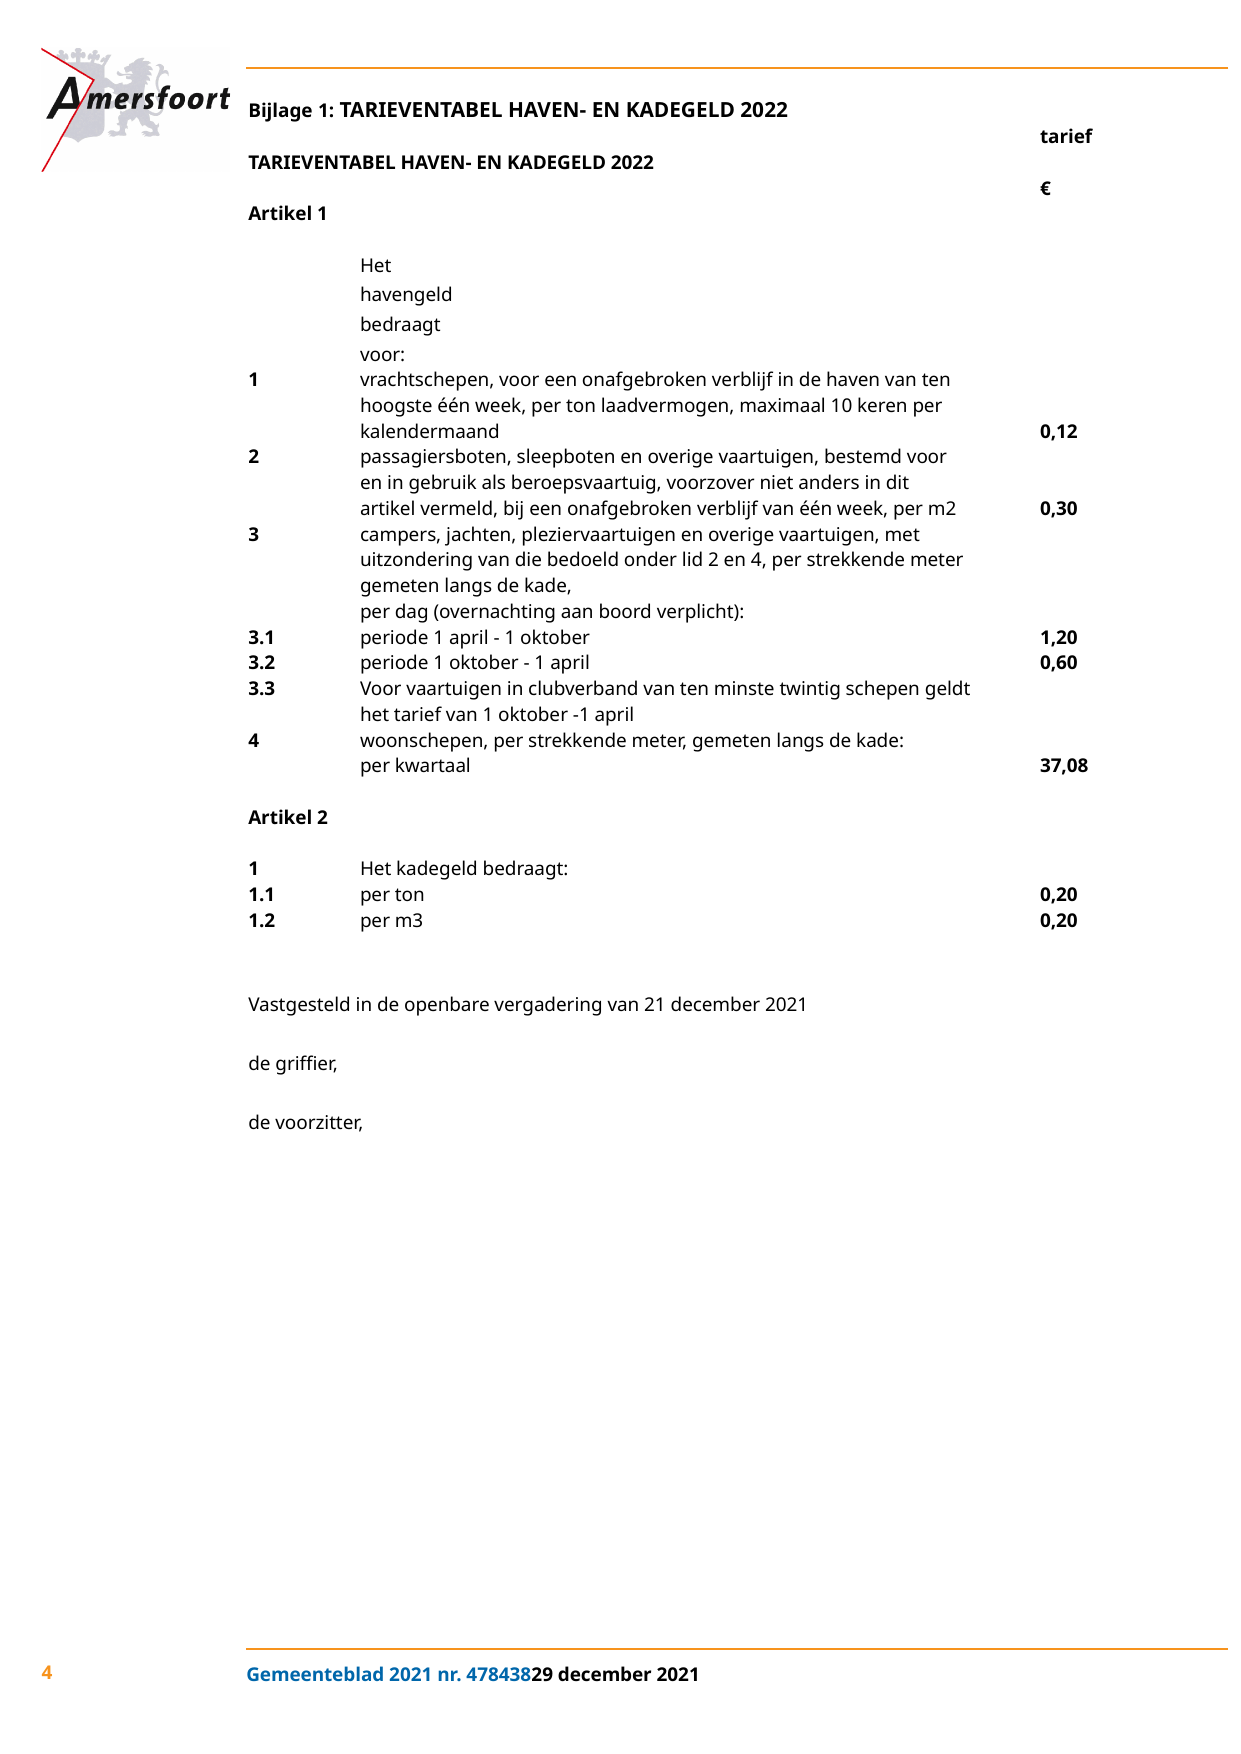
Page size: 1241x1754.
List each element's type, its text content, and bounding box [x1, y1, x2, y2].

table_cell [481, 830, 593, 855]
table_cell 4 [248, 727, 360, 752]
table_cell woonschepen, per strekkende meter, gemeten langs de kade: [360, 727, 1040, 752]
table_cell [1040, 226, 1152, 252]
table_cell [1040, 933, 1152, 958]
table_cell [705, 252, 816, 367]
table_cell het tarief van 1 oktober -1 april [360, 701, 704, 727]
table_cell [705, 650, 816, 675]
table_cell [248, 598, 360, 624]
table_cell [481, 778, 593, 804]
table_cell Artikel 2 [248, 804, 360, 830]
table_cell [248, 933, 360, 958]
table_cell per ton [360, 881, 481, 907]
table_cell [816, 650, 928, 675]
table_cell [928, 418, 1040, 444]
table_cell [816, 226, 928, 252]
table_cell [705, 175, 816, 201]
table_cell [593, 907, 704, 933]
table_cell [360, 804, 481, 830]
text Bijlage 1: TARIEVENTABEL HAVEN- EN KADEGELD 2022 [248, 95, 1152, 123]
table_cell Het kadegeld bedraagt: [360, 855, 704, 881]
table_cell artikel vermeld, bij een onafgebroken verblijf van één week, per m2 [360, 495, 1040, 521]
table_cell [1040, 573, 1152, 598]
table_cell [360, 175, 481, 201]
table_cell [360, 933, 481, 958]
table_cell [1040, 470, 1152, 495]
table_cell [593, 175, 704, 201]
table_cell [1040, 547, 1152, 572]
table_cell [1040, 444, 1152, 469]
table_cell [593, 753, 704, 778]
picture [41, 47, 231, 172]
table_cell [816, 598, 928, 624]
table_cell [248, 701, 360, 727]
table_cell 0,20 [1040, 881, 1152, 907]
table_header [360, 124, 481, 149]
table_cell [705, 226, 816, 252]
table_cell [1040, 149, 1152, 175]
table_cell [928, 701, 1040, 727]
table_header [593, 124, 704, 149]
table_cell [248, 392, 360, 418]
table_cell [928, 650, 1040, 675]
table_cell [928, 753, 1040, 778]
table_cell [481, 804, 593, 830]
table_cell [705, 624, 816, 649]
table_cell [705, 778, 816, 804]
table_cell [705, 701, 816, 727]
table_cell [816, 881, 928, 907]
table_cell 1.1 [248, 881, 360, 907]
table_cell [593, 830, 704, 855]
table_cell [248, 252, 360, 367]
table_cell [816, 201, 928, 226]
table_cell [1040, 367, 1152, 392]
table_cell [1040, 701, 1152, 727]
table_cell [816, 753, 928, 778]
table_cell [248, 753, 360, 778]
table_cell [816, 907, 928, 933]
table_cell [816, 778, 928, 804]
table_cell [360, 830, 481, 855]
table_cell [481, 881, 593, 907]
table_cell [593, 418, 704, 444]
table_cell 1 [248, 367, 360, 392]
table_cell [928, 881, 1040, 907]
table_cell [593, 201, 704, 226]
table_cell 3.2 [248, 650, 360, 675]
table_cell [816, 933, 928, 958]
table_cell [248, 547, 360, 572]
table_cell Artikel 1 [248, 201, 360, 226]
table_cell [816, 252, 928, 367]
table_cell [705, 418, 816, 444]
text de griffier, [248, 1050, 1152, 1076]
table_cell [705, 830, 816, 855]
table_cell [705, 907, 816, 933]
table_cell vrachtschepen, voor een onafgebroken verblijf in de haven van ten [360, 367, 1040, 392]
table_cell hoogste één week, per ton laadvermogen, maximaal 10 keren per [360, 392, 1040, 418]
table_cell [928, 573, 1040, 598]
table_cell passagiersboten, sleepboten en overige vaartuigen, bestemd voor [360, 444, 1040, 469]
table_cell [1040, 855, 1152, 881]
table_cell [593, 252, 704, 367]
table_cell [816, 573, 928, 598]
table_cell [705, 573, 816, 598]
table_cell per m3 [360, 907, 481, 933]
table_cell [248, 418, 360, 444]
table_cell [1040, 598, 1152, 624]
table_cell [705, 804, 816, 830]
table_cell [928, 830, 1040, 855]
table_cell [928, 201, 1040, 226]
table_cell [360, 778, 481, 804]
table_header [248, 124, 360, 149]
table_cell 3.3 [248, 675, 360, 701]
table_cell TARIEVENTABEL HAVEN- EN KADEGELD 2022 [248, 149, 816, 175]
text de voorzitter, [248, 1109, 1152, 1135]
table_cell [593, 881, 704, 907]
table_cell uitzondering van die bedoeld onder lid 2 en 4, per strekkende meter [360, 547, 1040, 572]
table_cell [1040, 727, 1152, 752]
table_cell Het havengeld bedraagt voor: [360, 252, 481, 367]
table_cell [593, 804, 704, 830]
table_cell [816, 701, 928, 727]
table_cell [1040, 804, 1152, 830]
table_cell gemeten langs de kade, [360, 573, 704, 598]
table_cell [248, 495, 360, 521]
table_cell [481, 933, 593, 958]
table_cell [928, 804, 1040, 830]
table_header [705, 124, 816, 149]
table_cell [360, 201, 481, 226]
table_cell [481, 201, 593, 226]
table_cell [1040, 201, 1152, 226]
table_cell 0,60 [1040, 650, 1152, 675]
table_cell 1 [248, 855, 360, 881]
table_cell [593, 933, 704, 958]
table_cell [816, 418, 928, 444]
table_cell [248, 778, 360, 804]
text Vastgesteld in de openbare vergadering van 21 december 2021 [248, 991, 1152, 1017]
table_cell [1040, 830, 1152, 855]
table_cell [816, 175, 928, 201]
table_header [816, 124, 928, 149]
table_cell 0,30 [1040, 495, 1152, 521]
table_cell [928, 933, 1040, 958]
table_cell periode 1 april - 1 oktober [360, 624, 704, 649]
table_cell [1040, 521, 1152, 547]
table_cell 1,20 [1040, 624, 1152, 649]
table_cell [481, 226, 593, 252]
table_cell [593, 226, 704, 252]
table_cell [816, 830, 928, 855]
table_cell € [1040, 175, 1152, 201]
table_cell 1.2 [248, 907, 360, 933]
table_cell [1040, 778, 1152, 804]
table_cell 0,20 [1040, 907, 1152, 933]
table_cell [928, 252, 1040, 367]
table_cell [481, 175, 593, 201]
table_cell [928, 778, 1040, 804]
table_cell [816, 149, 928, 175]
table_cell [928, 175, 1040, 201]
table_cell periode 1 oktober - 1 april [360, 650, 704, 675]
table_cell [705, 881, 816, 907]
table_cell Voor vaartuigen in clubverband van ten minste twintig schepen geldt [360, 675, 1040, 701]
table_cell 3.1 [248, 624, 360, 649]
table_cell [816, 624, 928, 649]
table_cell [248, 226, 360, 252]
table_cell [816, 804, 928, 830]
table_cell per dag (overnachting aan boord verplicht): [360, 598, 816, 624]
table_cell per kwartaal [360, 753, 593, 778]
table_cell [705, 201, 816, 226]
table_cell [705, 933, 816, 958]
table_header [481, 124, 593, 149]
table_cell [481, 907, 593, 933]
table_header tarief [1040, 124, 1152, 149]
table_cell [928, 624, 1040, 649]
table_cell [1040, 392, 1152, 418]
table_cell [705, 753, 816, 778]
table_cell en in gebruik als beroepsvaartuig, voorzover niet anders in dit [360, 470, 1040, 495]
table_cell [705, 855, 816, 881]
table_cell [248, 175, 360, 201]
table_cell [928, 598, 1040, 624]
table_cell [928, 907, 1040, 933]
table_cell 3 [248, 521, 360, 547]
table_cell [481, 252, 593, 367]
table_header [928, 124, 1040, 149]
table_cell kalendermaand [360, 418, 593, 444]
table_cell [248, 830, 360, 855]
table_cell [1040, 252, 1152, 367]
table_cell [928, 226, 1040, 252]
table_cell [593, 778, 704, 804]
table_cell [928, 855, 1040, 881]
table_cell 2 [248, 444, 360, 469]
table_cell [816, 855, 928, 881]
table_cell [928, 149, 1040, 175]
table_cell [360, 226, 481, 252]
table_cell campers, jachten, pleziervaartuigen en overige vaartuigen, met [360, 521, 1040, 547]
table_cell [1040, 675, 1152, 701]
table_cell 37,08 [1040, 753, 1152, 778]
table_cell [248, 573, 360, 598]
table_cell [248, 470, 360, 495]
table_cell 0,12 [1040, 418, 1152, 444]
